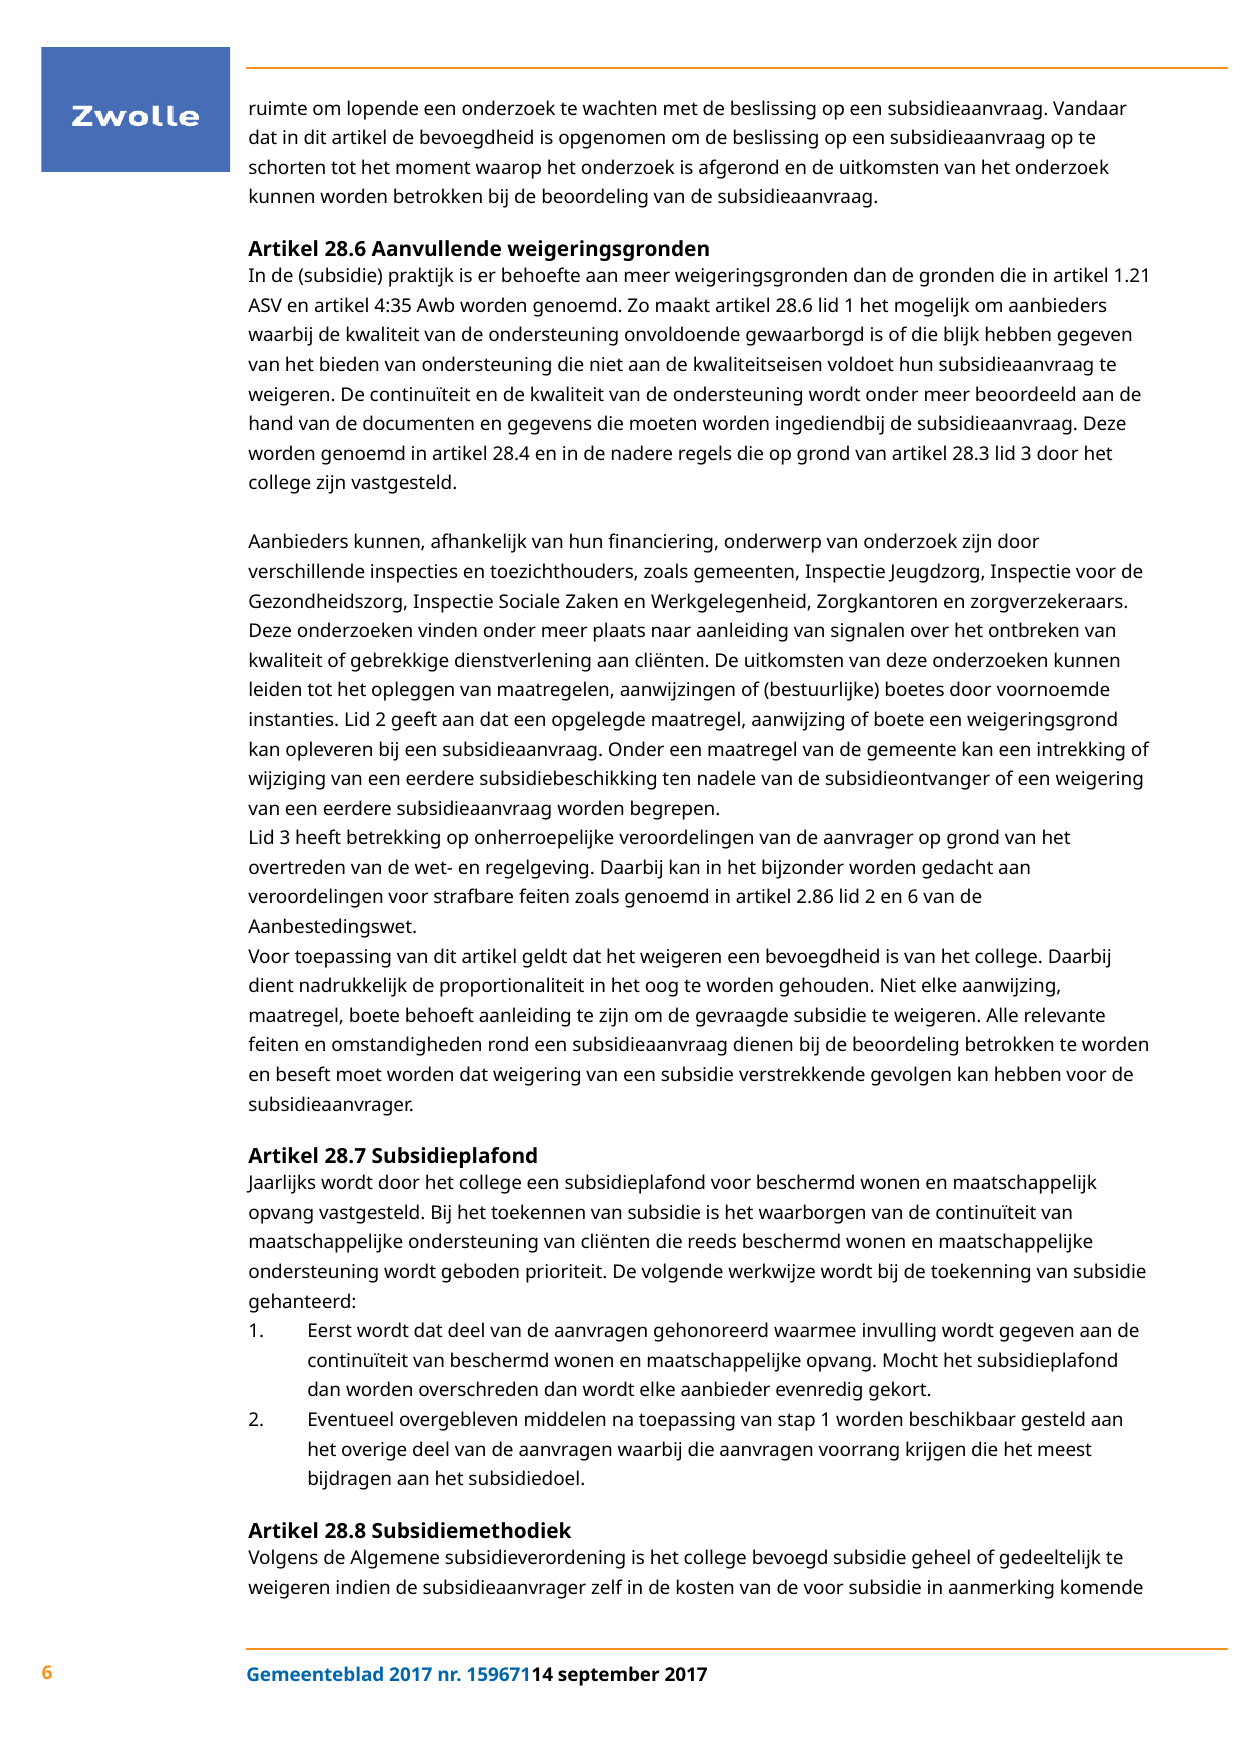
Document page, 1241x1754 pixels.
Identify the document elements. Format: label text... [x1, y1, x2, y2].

text In de (subsidie) praktijk is er behoefte aan meer weigeringsgronden dan de gronden die in artikel 1.21 ASV en artikel 4:35 Awb worden genoemd. Zo maakt artikel 28.6 lid 1 het mogelijk om aanbieders waarbij de kwaliteit van de ondersteuning onvoldoende gewaarborgd is of die blijk hebben gegeven van het bieden van ondersteuning die niet aan de kwaliteitseisen voldoet hun subsidieaanvraag te weigeren. De continuïteit en de kwaliteit van de ondersteuning wordt onder meer beoordeeld aan de hand van de documenten en gegevens die moeten worden ingediendbij de subsidieaanvraag. Deze worden genoemd in artikel 28.4 en in de nadere regels die op grond van artikel 28.3 lid 3 door het college zijn vastgesteld. [248, 262, 1152, 495]
text Artikel 28.8 Subsidiemethodiek [248, 1516, 1152, 1544]
text Aanbieders kunnen, afhankelijk van hun financiering, onderwerp van onderzoek zijn door verschillende inspecties en toezichthouders, zoals gemeenten, Inspectie Jeugdzorg, Inspectie voor de Gezondheidszorg, Inspectie Sociale Zaken en Werkgelegenheid, Zorgkantoren en zorgverzekeraars. Deze onderzoeken vinden onder meer plaats naar aanleiding van signalen over het ontbreken van kwaliteit of gebrekkige dienstverlening aan cliënten. De uitkomsten van deze onderzoeken kunnen leiden tot het opleggen van maatregelen, aanwijzingen of (bestuurlijke) boetes door voornoemde instanties. Lid 2 geeft aan dat een opgelegde maatregel, aanwijzing of boete een weigeringsgrond kan opleveren bij een subsidieaanvraag. Onder een maatregel van de gemeente kan een intrekking of wijziging van een eerdere subsidiebeschikking ten nadele van de subsidieontvanger of een weigering van een eerdere subsidieaanvraag worden begrepen. [248, 529, 1152, 821]
text Lid 3 heeft betrekking op onherroepelijke veroordelingen van de aanvrager op grond van het overtreden van de wet- en regelgeving. Daarbij kan in het bijzonder worden gedacht aan veroordelingen voor strafbare feiten zoals genoemd in artikel 2.86 lid 2 en 6 van de Aanbestedingswet. [248, 824, 1152, 939]
text Artikel 28.7 Subsidieplafond [248, 1141, 1152, 1169]
list Eerst wordt dat deel van de aanvragen gehonoreerd waarmee invulling wordt gegeven aan de continuïteit van beschermd wonen en maatschappelijke opvang. Mocht het subsidieplafond dan worden overschreden dan wordt elke aanbieder evenredig gekort. [248, 1317, 1152, 1402]
text ruimte om lopende een onderzoek te wachten met de beslissing op een subsidieaanvraag. Vandaar dat in dit artikel de bevoegdheid is opgenomen om de beslissing op een subsidieaanvraag op te schorten tot het moment waarop het onderzoek is afgerond en de uitkomsten van het onderzoek kunnen worden betrokken bij de beoordeling van de subsidieaanvraag. [248, 95, 1152, 209]
text Jaarlijks wordt door het college een subsidieplafond voor beschermd wonen en maatschappelijk opvang vastgesteld. Bij het toekennen van subsidie is het waarborgen van de continuïteit van maatschappelijke ondersteuning van cliënten die reeds beschermd wonen en maatschappelijke ondersteuning wordt geboden prioriteit. De volgende werkwijze wordt bij de toekenning van subsidie gehanteerd: [248, 1169, 1152, 1314]
picture [41, 47, 231, 172]
text Volgens de Algemene subsidieverordening is het college bevoegd subsidie geheel of gedeeltelijk te weigeren indien de subsidieaanvrager zelf in de kosten van de voor subsidie in aanmerking komende [248, 1544, 1152, 1599]
text Artikel 28.6 Aanvullende weigeringsgronden [248, 234, 1152, 262]
text Voor toepassing van dit artikel geldt dat het weigeren een bevoegdheid is van het college. Daarbij dient nadrukkelijk de proportionaliteit in het oog te worden gehouden. Niet elke aanwijzing, maatregel, boete behoeft aanleiding te zijn om de gevraagde subsidie te weigeren. Alle relevante feiten en omstandigheden rond een subsidieaanvraag dienen bij de beoordeling betrokken te worden en beseft moet worden dat weigering van een subsidie verstrekkende gevolgen kan hebben voor de subsidieaanvrager. [248, 943, 1152, 1116]
list Eventueel overgebleven middelen na toepassing van stap 1 worden beschikbaar gesteld aan het overige deel van de aanvragen waarbij die aanvragen voorrang krijgen die het meest bijdragen aan het subsidiedoel. [248, 1406, 1152, 1491]
